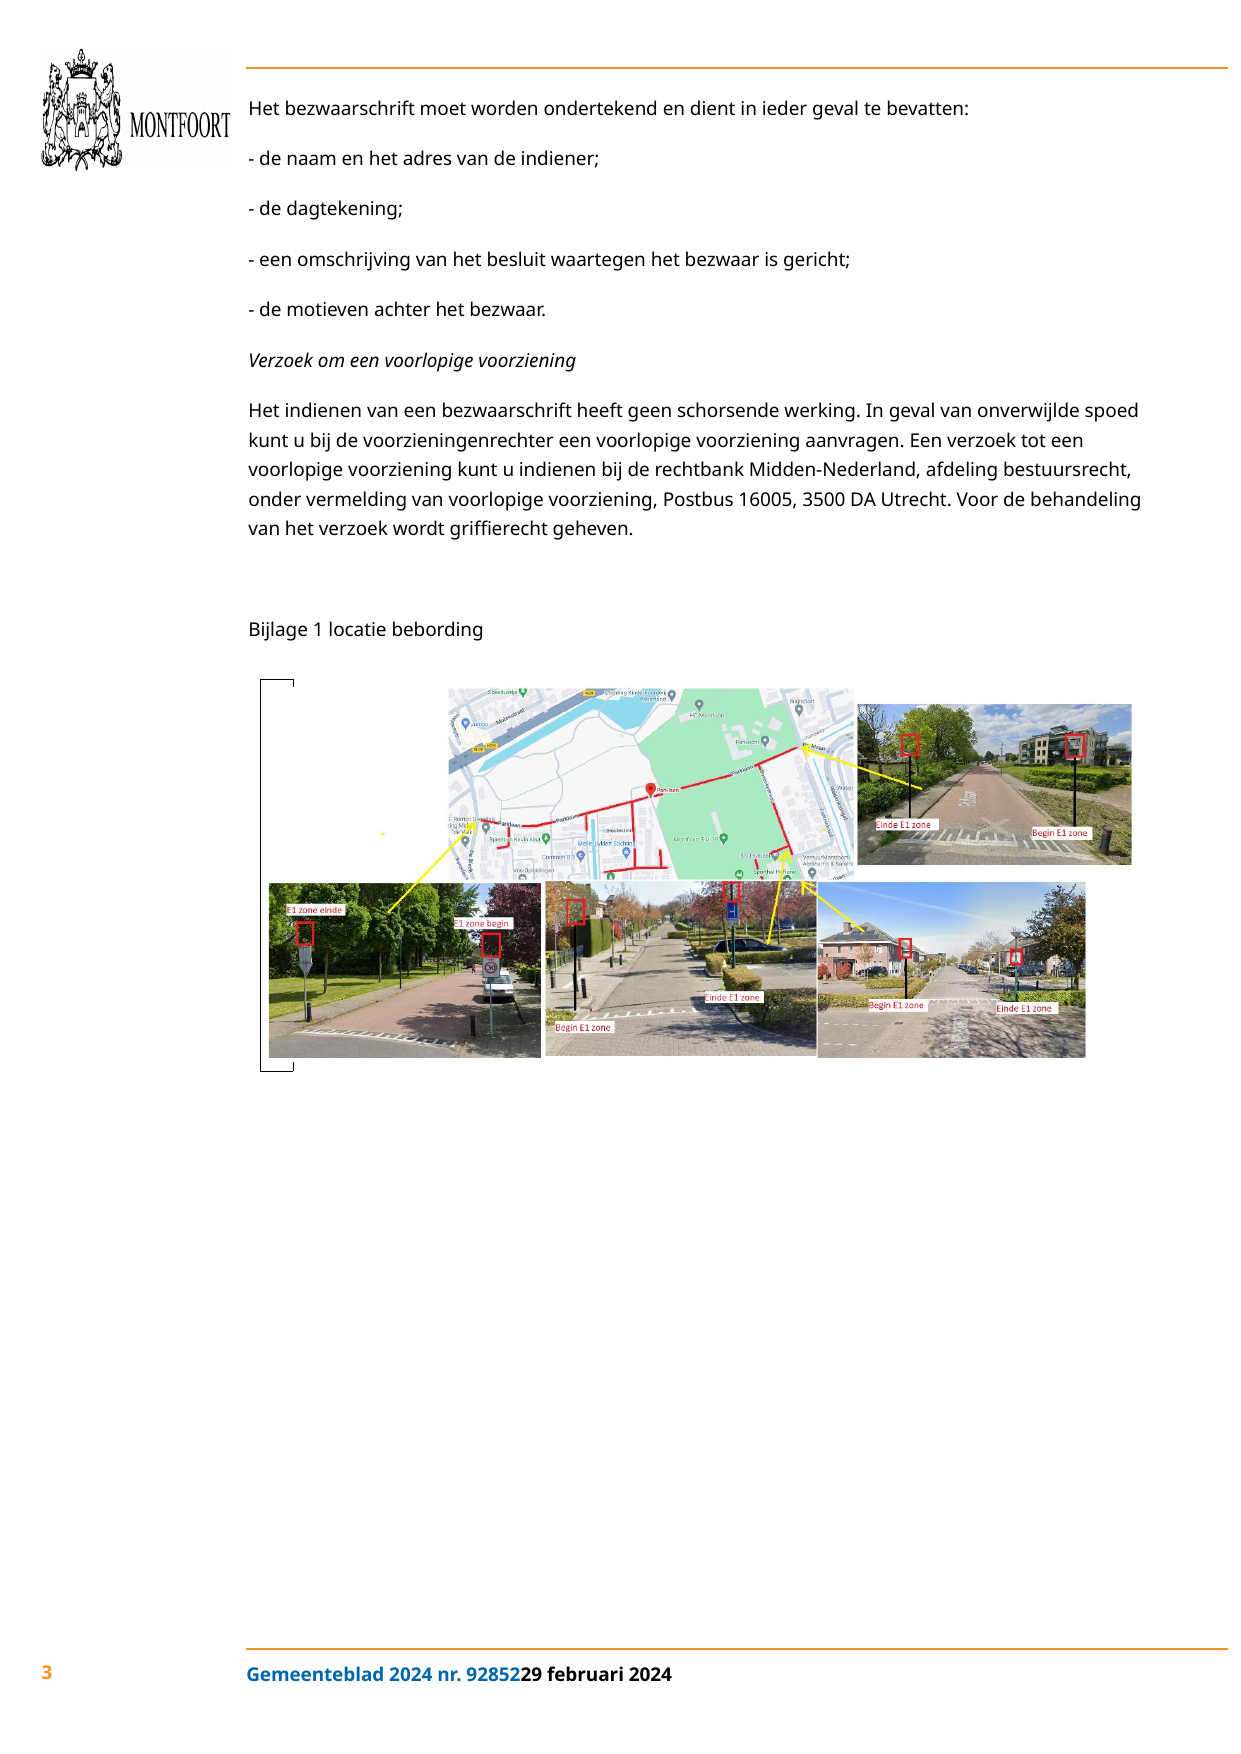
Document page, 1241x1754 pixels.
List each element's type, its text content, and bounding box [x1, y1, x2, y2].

text Het indienen van een bezwaarschrift heeft geen schorsende werking. In geval van onverwijlde spoed kunt u bij de voorzieningenrechter een voorlopige voorziening aanvragen. Een verzoek tot een voorlopige voorziening kunt u indienen bij de rechtbank Midden-Nederland, afdeling bestuursrecht, onder vermelding van voorlopige voorziening, Postbus 16005, 3500 DA Utrecht. Voor de behandeling van het verzoek wordt griffierecht geheven. [248, 397, 1152, 541]
text - een omschrijving van het besluit waartegen het bezwaar is gericht; [248, 246, 1152, 272]
picture [41, 47, 231, 172]
text Bijlage 1 locatie bebording [248, 616, 1152, 642]
text Verzoek om een voorlopige voorziening [248, 347, 1152, 373]
picture [268, 687, 1173, 1062]
text - de dagtekening; [248, 196, 1152, 221]
text - de motieven achter het bezwaar. [248, 296, 1152, 322]
text - de naam en het adres van de indiener; [248, 145, 1152, 171]
text Het bezwaarschrift moet worden ondertekend en dient in ieder geval te bevatten: [248, 95, 1152, 121]
